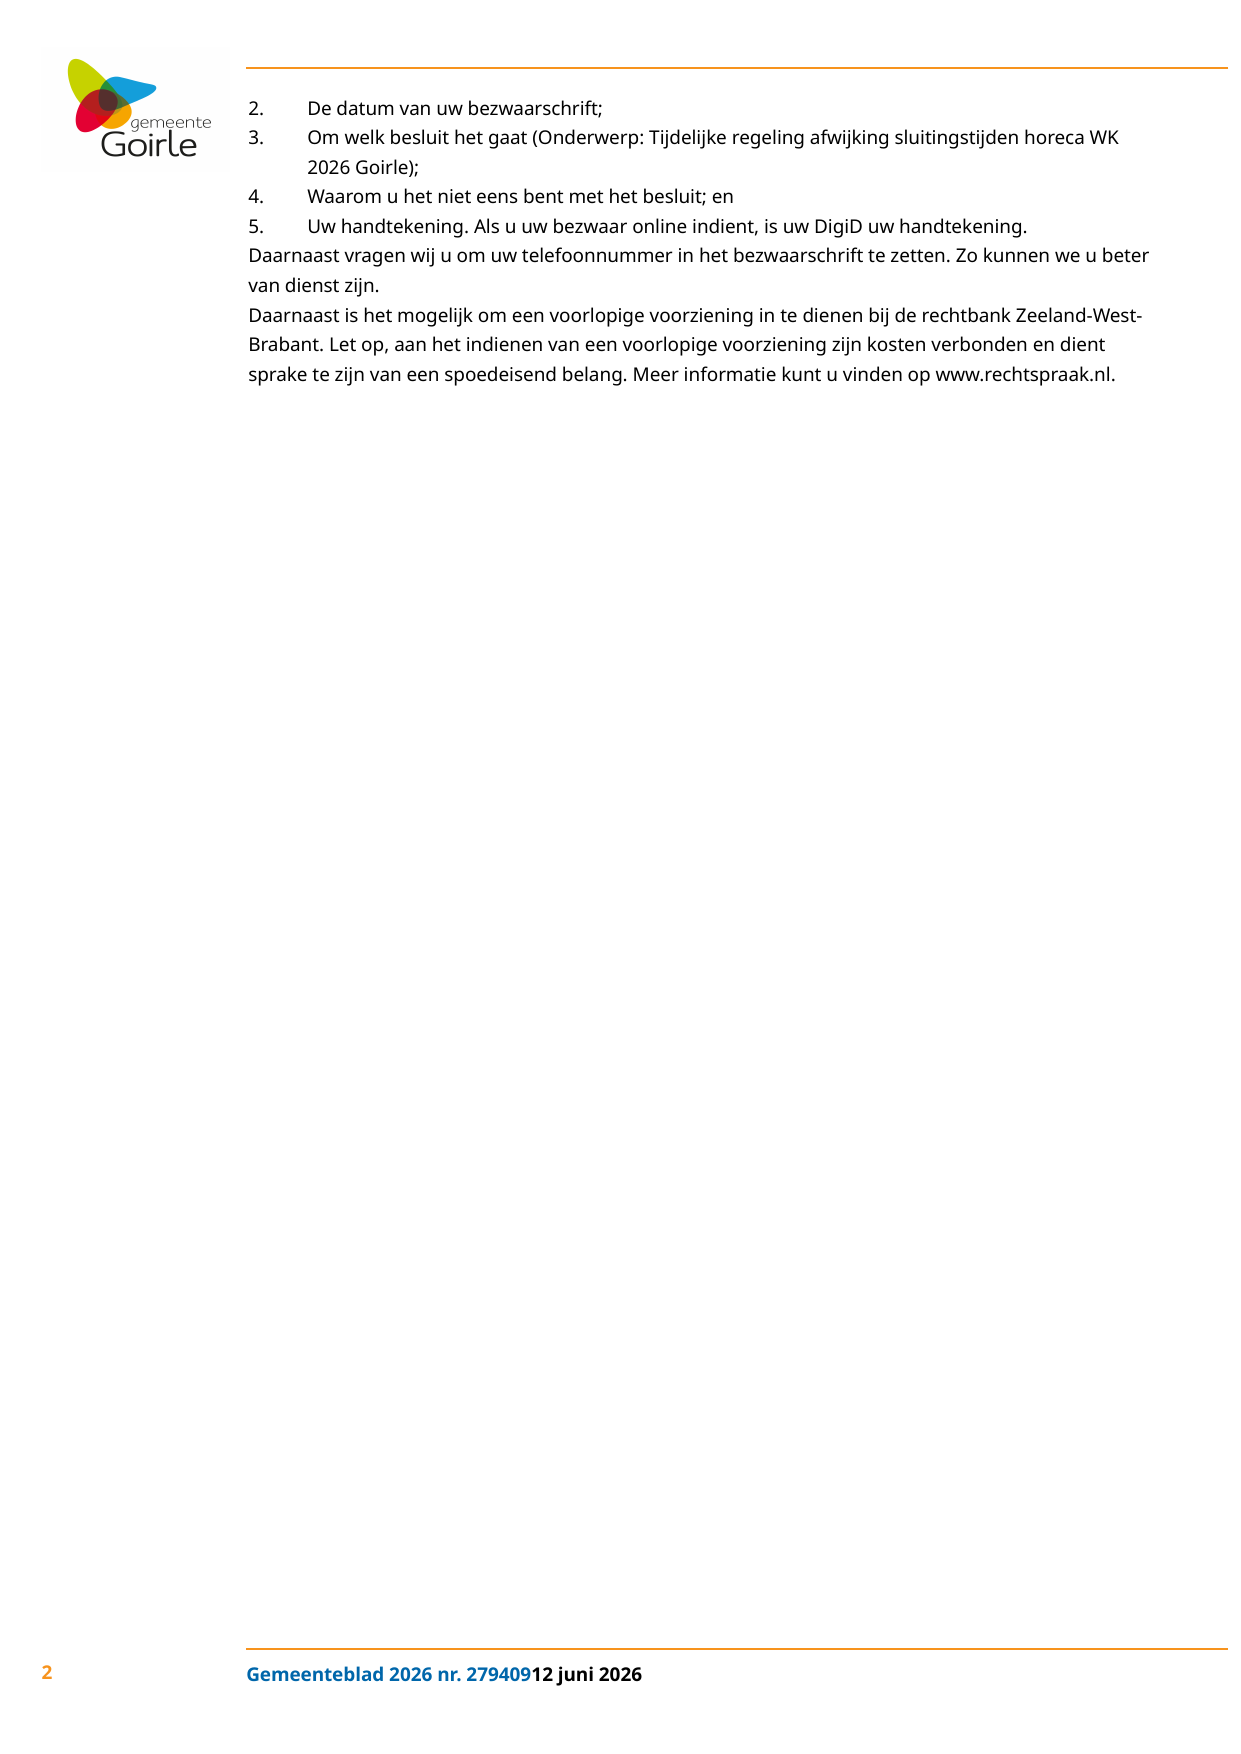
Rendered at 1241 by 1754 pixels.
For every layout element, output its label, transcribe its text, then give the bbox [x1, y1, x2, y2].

text Daarnaast is het mogelijk om een voorlopige voorziening in te dienen bij de rechtbank Zeeland-West-Brabant. Let op, aan het indienen van een voorlopige voorziening zijn kosten verbonden en dient sprake te zijn van een spoedeisend belang. Meer informatie kunt u vinden op www.rechtspraak.nl. [248, 302, 1152, 387]
picture [41, 47, 231, 172]
text Daarnaast vragen wij u om uw telefoonnummer in het bezwaarschrift te zetten. Zo kunnen we u beter van dienst zijn. [248, 243, 1152, 298]
list Om welk besluit het gaat (Onderwerp: Tijdelijke regeling afwijking sluitingstijden horeca WK 2026 Goirle); [248, 124, 1152, 180]
list De datum van uw bezwaarschrift; [248, 95, 1152, 121]
list Uw handtekening. Als u uw bezwaar online indient, is uw DigiD uw handtekening. [248, 213, 1152, 239]
list Waarom u het niet eens bent met het besluit; en [248, 183, 1152, 209]
